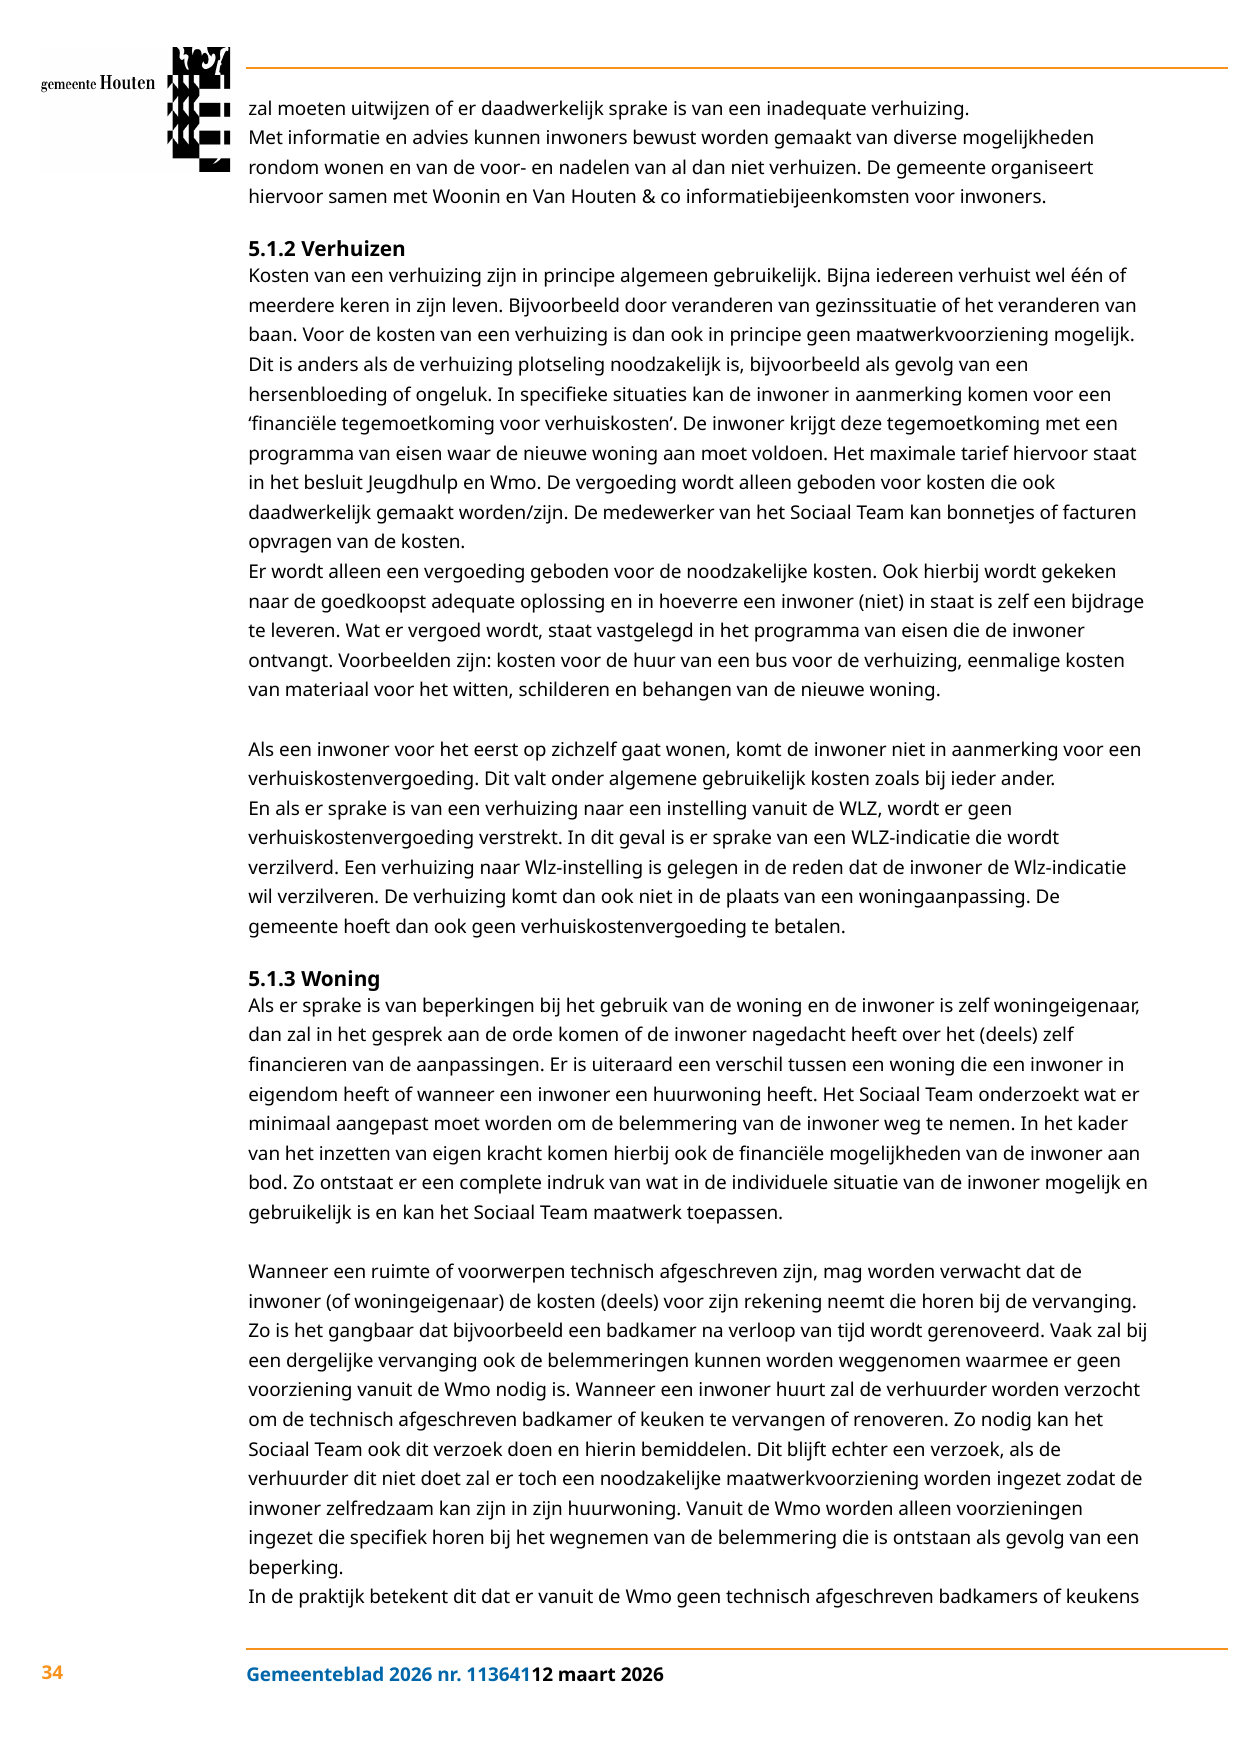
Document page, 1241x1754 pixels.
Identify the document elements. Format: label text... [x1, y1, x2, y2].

text 5.1.2 Verhuizen [248, 234, 1152, 262]
text zal moeten uitwijzen of er daadwerkelijk sprake is van een inadequate verhuizing. [248, 95, 1152, 121]
text Er wordt alleen een vergoeding geboden voor de noodzakelijke kosten. Ook hierbij wordt gekeken naar de goedkoopst adequate oplossing en in hoeverre een inwoner (niet) in staat is zelf een bijdrage te leveren. Wat er vergoed wordt, staat vastgelegd in het programma van eisen die de inwoner ontvangt. Voorbeelden zijn: kosten voor de huur van een bus voor de verhuizing, eenmalige kosten van materiaal voor het witten, schilderen en behangen van de nieuwe woning. [248, 558, 1152, 702]
text Als er sprake is van beperkingen bij het gebruik van de woning en de inwoner is zelf woningeigenaar, dan zal in het gesprek aan de orde komen of de inwoner nagedacht heeft over het (deels) zelf financieren van de aanpassingen. Er is uiteraard een verschil tussen een woning die een inwoner in eigendom heeft of wanneer een inwoner een huurwoning heeft. Het Sociaal Team onderzoekt wat er minimaal aangepast moet worden om de belemmering van de inwoner weg te nemen. In het kader van het inzetten van eigen kracht komen hierbij ook de financiële mogelijkheden van de inwoner aan bod. Zo ontstaat er een complete indruk van wat in de individuele situatie van de inwoner mogelijk en gebruikelijk is en kan het Sociaal Team maatwerk toepassen. [248, 992, 1152, 1225]
text Met informatie en advies kunnen inwoners bewust worden gemaakt van diverse mogelijkheden [248, 124, 1152, 150]
text Kosten van een verhuizing zijn in principe algemeen gebruikelijk. Bijna iedereen verhuist wel één of meerdere keren in zijn leven. Bijvoorbeeld door veranderen van gezinssituatie of het veranderen van baan. Voor de kosten van een verhuizing is dan ook in principe geen maatwerkvoorziening mogelijk. Dit is anders als de verhuizing plotseling noodzakelijk is, bijvoorbeeld als gevolg van een hersenbloeding of ongeluk. In specifieke situaties kan de inwoner in aanmerking komen voor een ‘financiële tegemoetkoming voor verhuiskosten’. De inwoner krijgt deze tegemoetkoming met een programma van eisen waar de nieuwe woning aan moet voldoen. Het maximale tarief hiervoor staat in het besluit Jeugdhulp en Wmo. De vergoeding wordt alleen geboden voor kosten die ook daadwerkelijk gemaakt worden/zijn. De medewerker van het Sociaal Team kan bonnetjes of facturen opvragen van de kosten. [248, 262, 1152, 554]
text In de praktijk betekent dit dat er vanuit de Wmo geen technisch afgeschreven badkamers of keukens [248, 1584, 1152, 1609]
text rondom wonen en van de voor- en nadelen van al dan niet verhuizen. De gemeente organiseert hiervoor samen met Woonin en Van Houten & co informatiebijeenkomsten voor inwoners. [248, 154, 1152, 209]
text 5.1.3 Woning [248, 964, 1152, 992]
text En als er sprake is van een verhuizing naar een instelling vanuit de WLZ, wordt er geen verhuiskostenvergoeding verstrekt. In dit geval is er sprake van een WLZ-indicatie die wordt verzilverd. Een verhuizing naar Wlz-instelling is gelegen in de reden dat de inwoner de Wlz-indicatie wil verzilveren. De verhuizing komt dan ook niet in de plaats van een woningaanpassing. De gemeente hoeft dan ook geen verhuiskostenvergoeding te betalen. [248, 795, 1152, 939]
text Als een inwoner voor het eerst op zichzelf gaat wonen, komt de inwoner niet in aanmerking voor een verhuiskostenvergoeding. Dit valt onder algemene gebruikelijk kosten zoals bij ieder ander. [248, 736, 1152, 791]
picture [41, 47, 231, 172]
text Wanneer een ruimte of voorwerpen technisch afgeschreven zijn, mag worden verwacht dat de inwoner (of woningeigenaar) de kosten (deels) voor zijn rekening neemt die horen bij de vervanging. Zo is het gangbaar dat bijvoorbeeld een badkamer na verloop van tijd wordt gerenoveerd. Vaak zal bij een dergelijke vervanging ook de belemmeringen kunnen worden weggenomen waarmee er geen voorziening vanuit de Wmo nodig is. Wanneer een inwoner huurt zal de verhuurder worden verzocht om de technisch afgeschreven badkamer of keuken te vervangen of renoveren. Zo nodig kan het Sociaal Team ook dit verzoek doen en hierin bemiddelen. Dit blijft echter een verzoek, als de verhuurder dit niet doet zal er toch een noodzakelijke maatwerkvoorziening worden ingezet zodat de inwoner zelfredzaam kan zijn in zijn huurwoning. Vanuit de Wmo worden alleen voorzieningen ingezet die specifiek horen bij het wegnemen van de belemmering die is ontstaan als gevolg van een beperking. [248, 1258, 1152, 1580]
